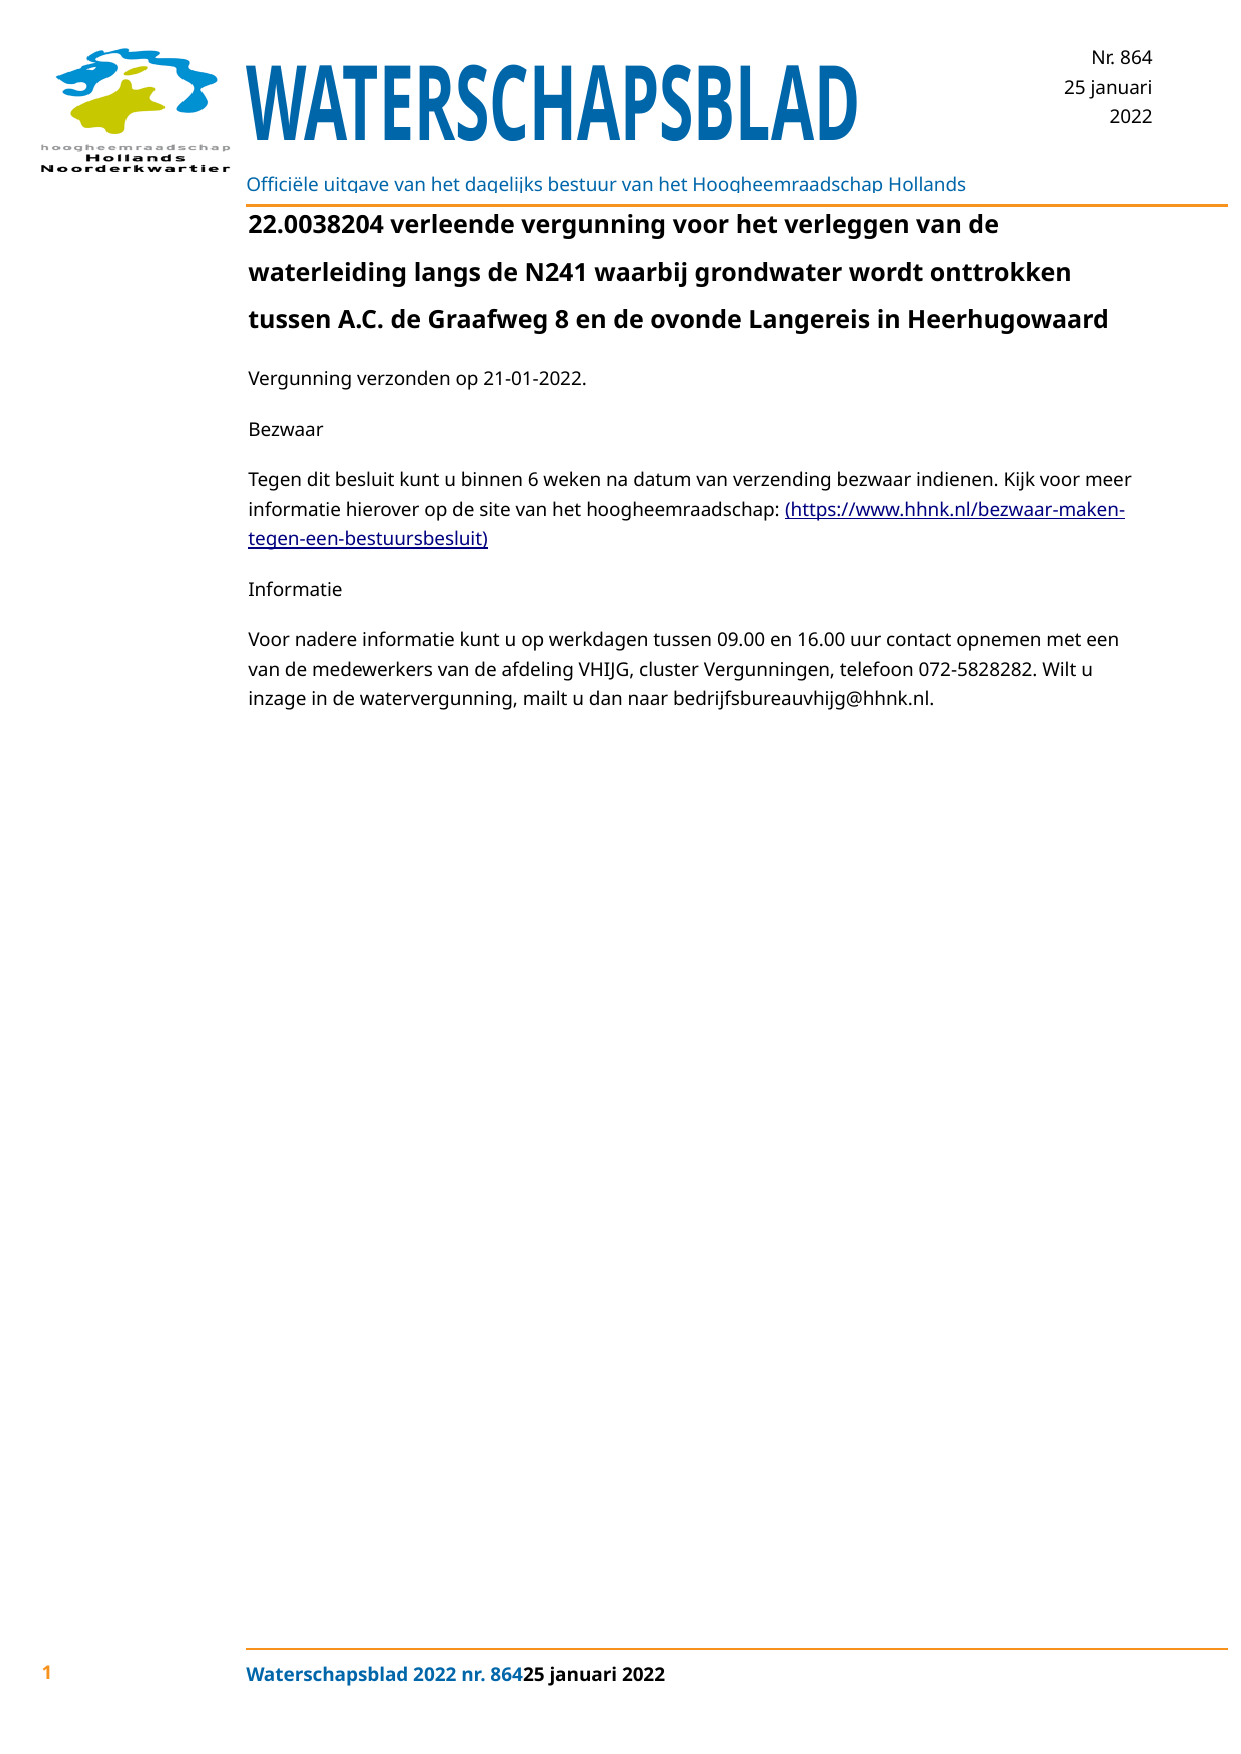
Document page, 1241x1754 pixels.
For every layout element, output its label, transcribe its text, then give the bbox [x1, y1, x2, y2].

picture [41, 47, 231, 172]
text 22.0038204 verleende vergunning voor het verleggen van de waterleiding langs de N241 waarbij grondwater wordt onttrokken tussen A.C. de Graafweg 8 en de ovonde Langereis in Heerhugowaard [248, 207, 1152, 336]
text Voor nadere informatie kunt u op werkdagen tussen 09.00 en 16.00 uur contact opnemen met een van de medewerkers van de afdeling VHIJG, cluster Vergunningen, telefoon 072-5828282. Wilt u inzage in de watervergunning, mailt u dan naar bedrijfsbureauvhijg@hhnk.nl. [248, 626, 1152, 711]
text Bezwaar [248, 416, 1152, 442]
text Tegen dit besluit kunt u binnen 6 weken na datum van verzending bezwaar indienen. Kijk voor meer informatie hierover op de site van het hoogheemraadschap: (https://www.hhnk.nl/bezwaar-maken-tegen-een-bestuursbesluit) [248, 466, 1152, 551]
text Vergunning verzonden op 21-01-2022. [248, 366, 1152, 391]
text Informatie [248, 576, 1152, 602]
